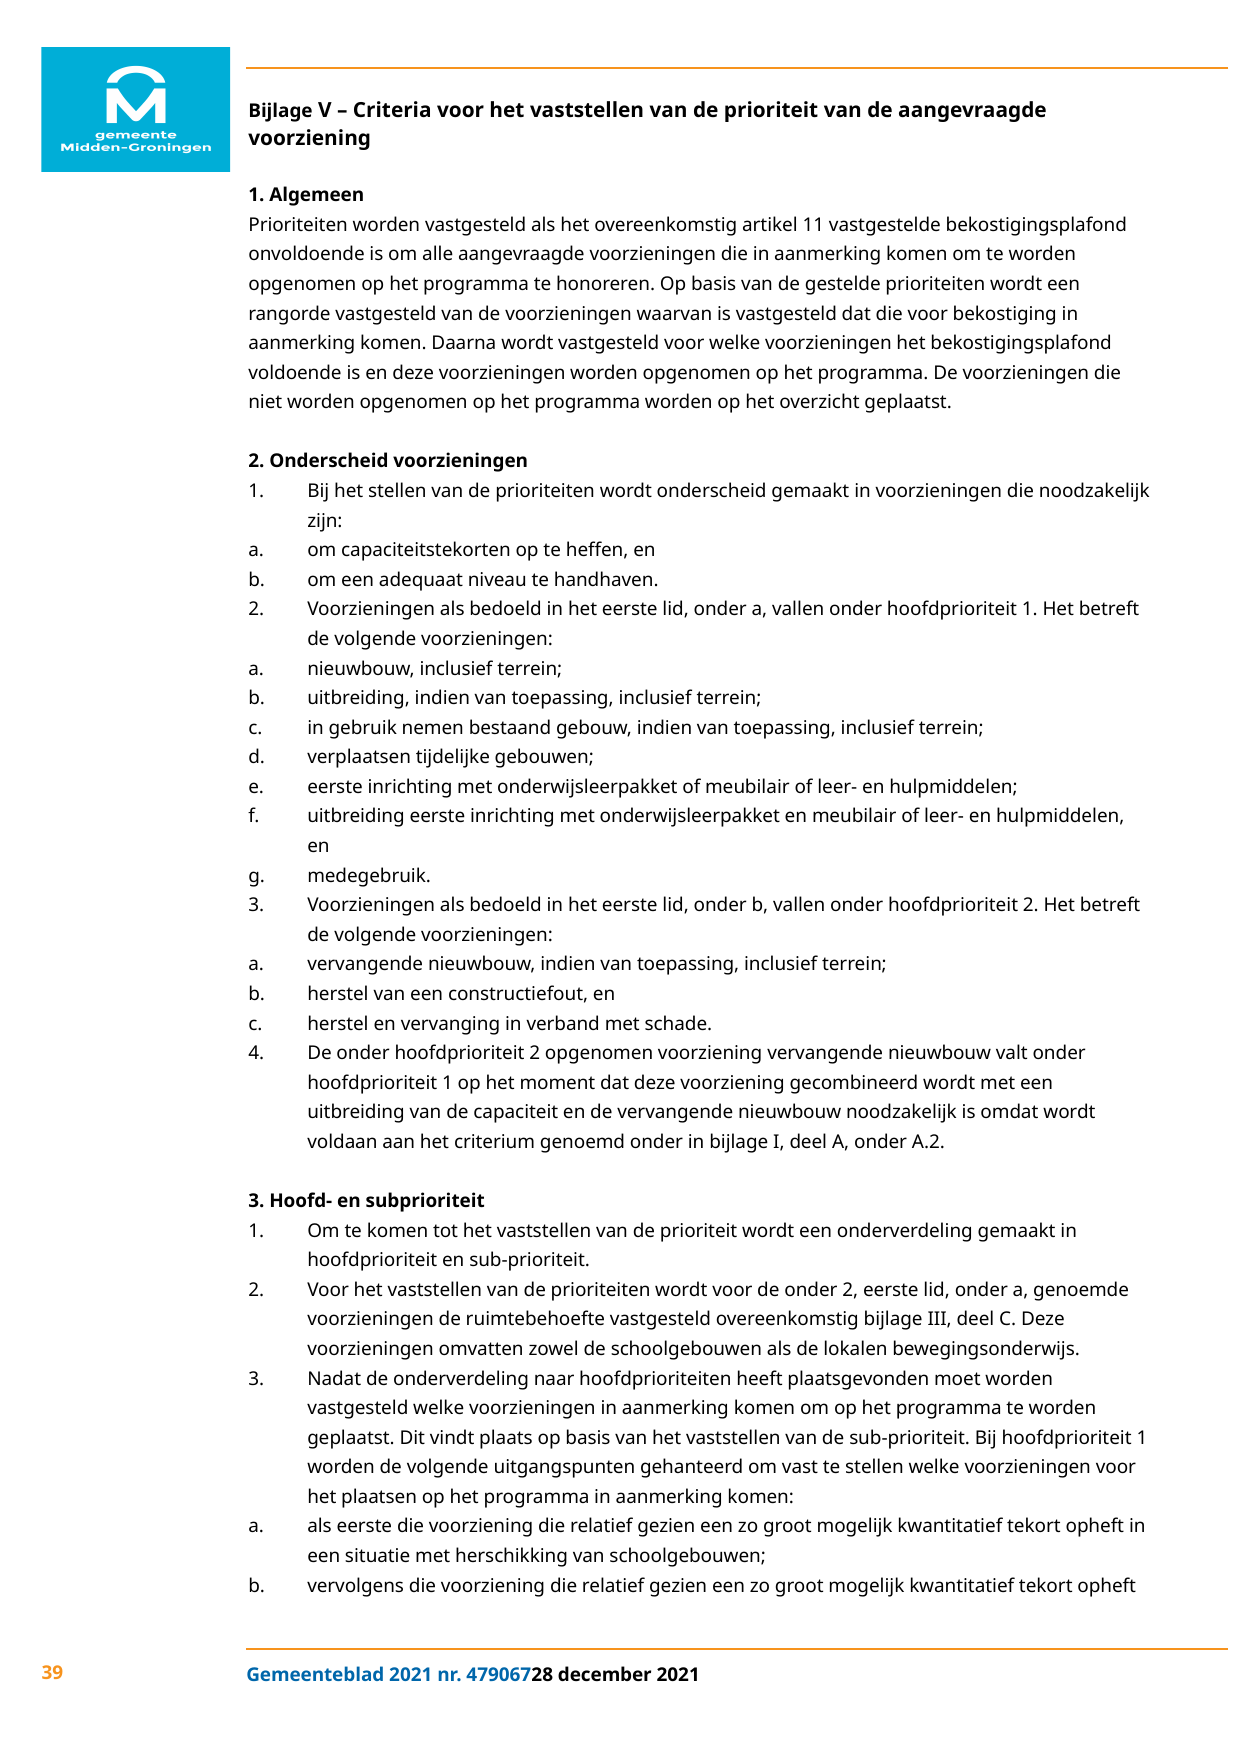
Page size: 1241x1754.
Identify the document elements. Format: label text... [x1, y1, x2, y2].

list nieuwbouw, inclusief terrein; [248, 655, 1152, 680]
picture [184, 146, 190, 153]
list als eerste die voorziening die relatief gezien een zo groot mogelijk kwantitatief tekort opheft in een situatie met herschikking van schoolgebouwen; [248, 1513, 1152, 1568]
text 3. Hoofd- en subprioriteit [248, 1187, 1152, 1213]
text 1. Algemeen [248, 181, 1152, 207]
list Voor het vaststellen van de prioriteiten wordt voor de onder 2, eerste lid, onder a, genoemde voorzieningen de ruimtebehoefte vastgesteld overeenkomstig bijlage III, deel C. Deze voorzieningen omvatten zowel de schoolgebouwen als de lokalen bewegingsonderwijs. [248, 1276, 1152, 1361]
list om capaciteitstekorten op te heffen, en [248, 536, 1152, 562]
list Voorzieningen als bedoeld in het eerste lid, onder a, vallen onder hoofdprioriteit 1. Het betreft de volgende voorzieningen: [248, 596, 1152, 651]
list Voorzieningen als bedoeld in het eerste lid, onder b, vallen onder hoofdprioriteit 2. Het betreft de volgende voorzieningen: [248, 891, 1152, 947]
picture [108, 66, 164, 82]
list Bij het stellen van de prioriteiten wordt onderscheid gemaakt in voorzieningen die noodzakelijk zijn: [248, 477, 1152, 532]
list uitbreiding, indien van toepassing, inclusief terrein; [248, 684, 1152, 710]
list vervangende nieuwbouw, indien van toepassing, inclusief terrein; [248, 951, 1152, 976]
list herstel van een constructiefout, en [248, 980, 1152, 1006]
list Nadat de onderverdeling naar hoofdprioriteiten heeft plaatsgevonden moet worden vastgesteld welke voorzieningen in aanmerking komen om op het programma te worden geplaatst. Dit vindt plaats op basis van het vaststellen van de sub-prioriteit. Bij hoofdprioriteit 1 worden de volgende uitgangspunten gehanteerd om vast te stellen welke voorzieningen voor het plaatsen op het programma in aanmerking komen: [248, 1365, 1152, 1509]
list om een adequaat niveau te handhaven. [248, 566, 1152, 592]
list De onder hoofdprioriteit 2 opgenomen voorziening vervangende nieuwbouw valt onder hoofdprioriteit 1 op het moment dat deze voorziening gecombineerd wordt met een uitbreiding van de capaciteit en de vervangende nieuwbouw noodzakelijk is omdat wordt voldaan aan het criterium genoemd onder in bijlage I, deel A, onder A.2. [248, 1039, 1152, 1154]
list Om te komen tot het vaststellen van de prioriteit wordt een onderverdeling gemaakt in hoofdprioriteit en sub-prioriteit. [248, 1217, 1152, 1272]
picture [107, 89, 165, 122]
text Prioriteiten worden vastgesteld als het overeenkomstig artikel 11 vastgestelde bekostigingsplafond onvoldoende is om alle aangevraagde voorzieningen die in aanmerking komen om te worden opgenomen op het programma te honoreren. Op basis van de gestelde prioriteiten wordt een rangorde vastgesteld van de voorzieningen waarvan is vastgesteld dat die voor bekostiging in aanmerking komen. Daarna wordt vastgesteld voor welke voorzieningen het bekostigingsplafond voldoende is en deze voorzieningen worden opgenomen op het programma. De voorzieningen die niet worden opgenomen op het programma worden op het overzicht geplaatst. [248, 211, 1152, 414]
list verplaatsen tijdelijke gebouwen; [248, 743, 1152, 769]
list in gebruik nemen bestaand gebouw, indien van toepassing, inclusief terrein; [248, 714, 1152, 739]
text Bijlage V – Criteria voor het vaststellen van de prioriteit van de aangevraagde voorziening [248, 95, 1152, 152]
list uitbreiding eerste inrichting met onderwijsleerpakket en meubilair of leer- en hulpmiddelen, en [248, 803, 1152, 858]
text 2. Onderscheid voorzieningen [248, 448, 1152, 473]
list eerste inrichting met onderwijsleerpakket of meubilair of leer- en hulpmiddelen; [248, 773, 1152, 799]
list herstel en vervanging in verband met schade. [248, 1010, 1152, 1035]
list vervolgens die voorziening die relatief gezien een zo groot mogelijk kwantitatief tekort opheft [248, 1572, 1152, 1597]
list medegebruik. [248, 862, 1152, 887]
